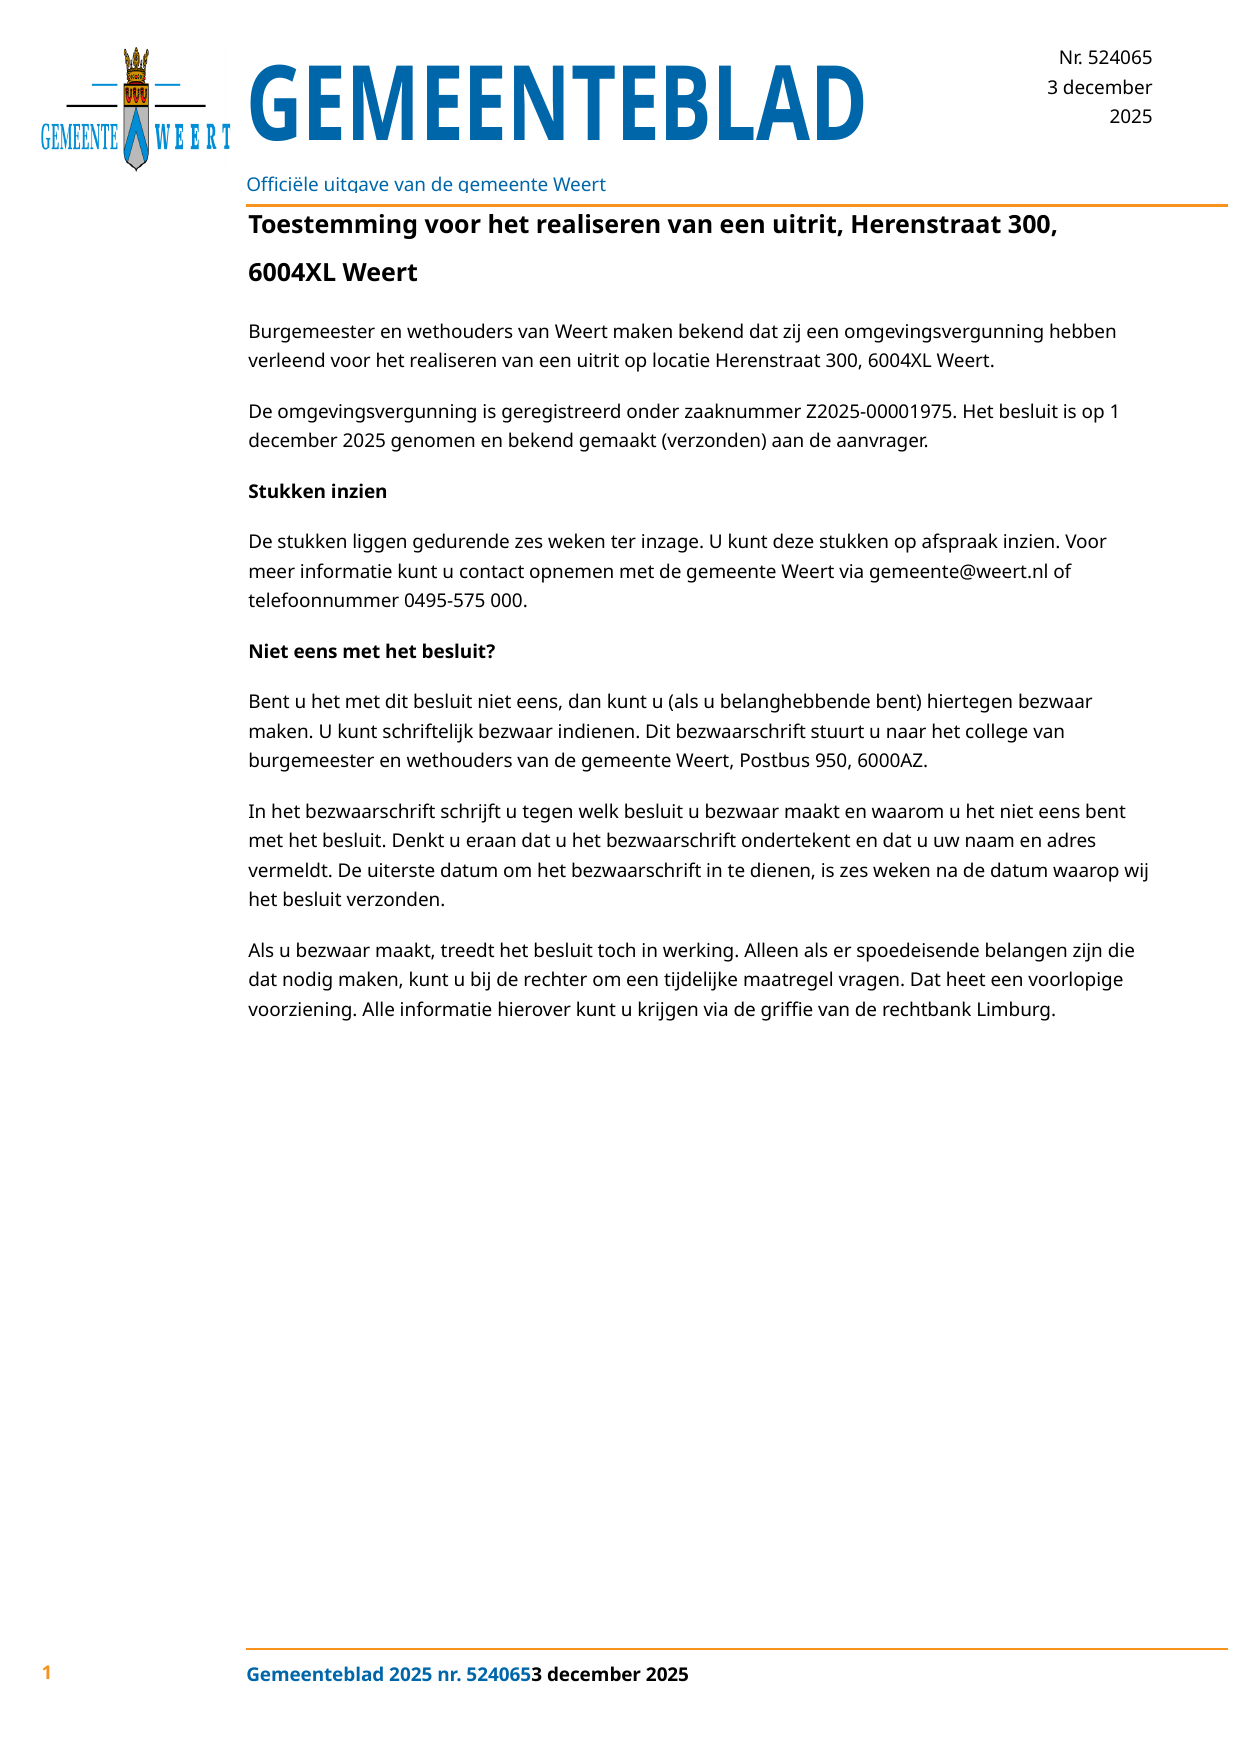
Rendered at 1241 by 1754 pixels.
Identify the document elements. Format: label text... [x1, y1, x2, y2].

text Niet eens met het besluit? [248, 638, 1152, 664]
picture [41, 47, 231, 172]
text In het bezwaarschrift schrijft u tegen welk besluit u bezwaar maakt en waarom u het niet eens bent met het besluit. Denkt u eraan dat u het bezwaarschrift ondertekent en dat u uw naam en adres vermeldt. De uiterste datum om het bezwaarschrift in te dienen, is zes weken na de datum waarop wij het besluit verzonden. [248, 798, 1152, 912]
text Toestemming voor het realiseren van een uitrit, Herenstraat 300, 6004XL Weert [248, 207, 1152, 288]
text De omgevingsvergunning is geregistreerd onder zaaknummer Z2025-00001975. Het besluit is op 1 december 2025 genomen en bekend gemaakt (verzonden) aan de aanvrager. [248, 398, 1152, 453]
text Burgemeester en wethouders van Weert maken bekend dat zij een omgevingsvergunning hebben verleend voor het realiseren van een uitrit op locatie Herenstraat 300, 6004XL Weert. [248, 318, 1152, 373]
text Als u bezwaar maakt, treedt het besluit toch in werking. Alleen als er spoedeisende belangen zijn die dat nodig maken, kunt u bij de rechter om een tijdelijke maatregel vragen. Dat heet een voorlopige voorziening. Alle informatie hierover kunt u krijgen via de griffie van de rechtbank Limburg. [248, 937, 1152, 1022]
text De stukken liggen gedurende zes weken ter inzage. U kunt deze stukken op afspraak inzien. Voor meer informatie kunt u contact opnemen met de gemeente Weert via gemeente@weert.nl of telefoonnummer 0495-575 000. [248, 528, 1152, 613]
text Bent u het met dit besluit niet eens, dan kunt u (als u belanghebbende bent) hiertegen bezwaar maken. U kunt schriftelijk bezwaar indienen. Dit bezwaarschrift stuurt u naar het college van burgemeester en wethouders van de gemeente Weert, Postbus 950, 6000AZ. [248, 688, 1152, 773]
text Stukken inzien [248, 478, 1152, 504]
